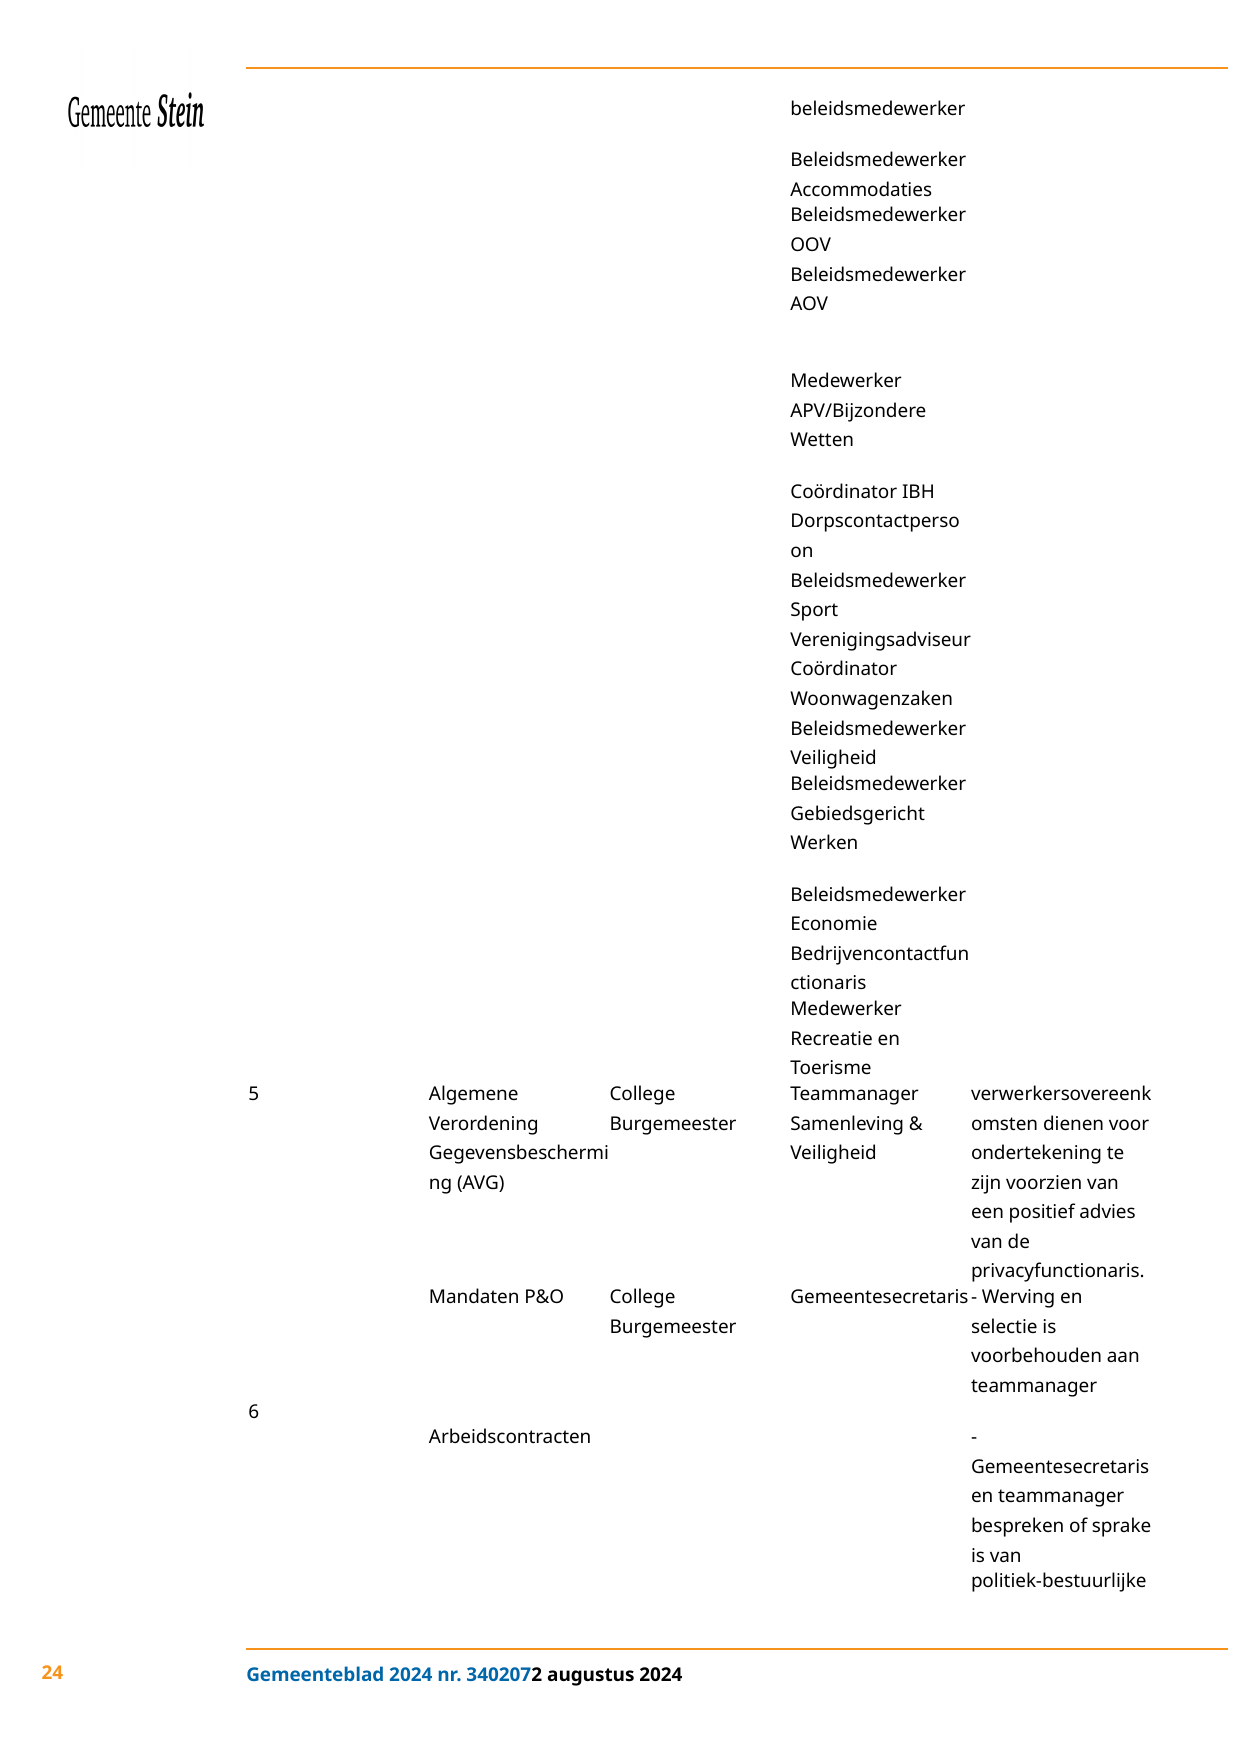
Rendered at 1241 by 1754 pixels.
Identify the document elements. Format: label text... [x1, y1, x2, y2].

table_cell Algemene Verordening Gegevensbescherming (AVG) [429, 1080, 609, 1283]
table_cell [429, 121, 609, 146]
table_cell - Gemeentesecretaris en teammanager bespreken of sprake is van [971, 1424, 1152, 1568]
table_cell [429, 1568, 609, 1593]
table_cell Beleidsmedewerker Accommodaties [790, 146, 971, 202]
table_cell [429, 368, 609, 1080]
table_cell [248, 342, 429, 367]
table_cell beleidsmedewerker [790, 95, 971, 121]
table_cell Gemeentesecretaris [790, 1283, 971, 1593]
table_cell [248, 1568, 429, 1593]
table_cell Coördinator IBH Dorpscontactpersoon Beleidsmedewerker Sport Verenigingsadviseur Coördinator Woonwagenzaken Beleidsmedewerker Veiligheid [790, 478, 971, 770]
table_cell [790, 855, 971, 881]
table_cell [248, 368, 429, 1080]
table_cell [429, 146, 609, 202]
table_cell Medewerker Recreatie en Toerisme [790, 995, 971, 1080]
picture [41, 47, 231, 172]
table_cell politiek-bestuurlijke [971, 1568, 1152, 1593]
table_cell [971, 368, 1152, 1080]
table_cell Beleidsmedewerker OOV Beleidsmedewerker AOV [790, 202, 971, 316]
table_cell Arbeidscontracten [429, 1424, 609, 1568]
table_cell College Burgemeester [609, 1080, 790, 1283]
table_cell Mandaten P&O [429, 1283, 609, 1398]
table_cell [609, 342, 790, 367]
table_cell [248, 316, 429, 342]
table_cell [248, 1283, 429, 1398]
table_cell Medewerker APV/Bijzondere Wetten [790, 368, 971, 452]
table_cell [971, 95, 1152, 316]
table_cell [971, 342, 1152, 367]
table_cell [609, 95, 790, 316]
table_cell [790, 316, 971, 342]
table_cell [429, 316, 609, 342]
table_cell [609, 316, 790, 342]
table_cell [429, 1398, 609, 1423]
table_cell Beleidsmedewerker Gebiedsgericht Werken [790, 770, 971, 855]
table_cell [971, 1398, 1152, 1423]
table_cell [429, 202, 609, 316]
table_cell [790, 342, 971, 367]
table_cell Beleidsmedewerker Economie Bedrijvencontactfunctionaris [790, 881, 971, 995]
table_cell [790, 453, 971, 478]
table_cell College Burgemeester [609, 1283, 790, 1593]
table_cell 5 [248, 1080, 429, 1283]
table_cell - Werving en selectie is voorbehouden aan teammanager [971, 1283, 1152, 1398]
table_cell [429, 95, 609, 121]
table_cell [971, 316, 1152, 342]
table_cell [248, 95, 429, 316]
table_cell [429, 342, 609, 367]
table_cell [248, 1424, 429, 1568]
table_cell Teammanager Samenleving & Veiligheid [790, 1080, 971, 1283]
table_cell [790, 121, 971, 146]
table_cell verwerkersovereenkomsten dienen voor ondertekening te zijn voorzien van een positief advies van de privacyfunctionaris. [971, 1080, 1152, 1283]
table_cell [609, 368, 790, 1080]
table_cell 6 [248, 1398, 429, 1423]
